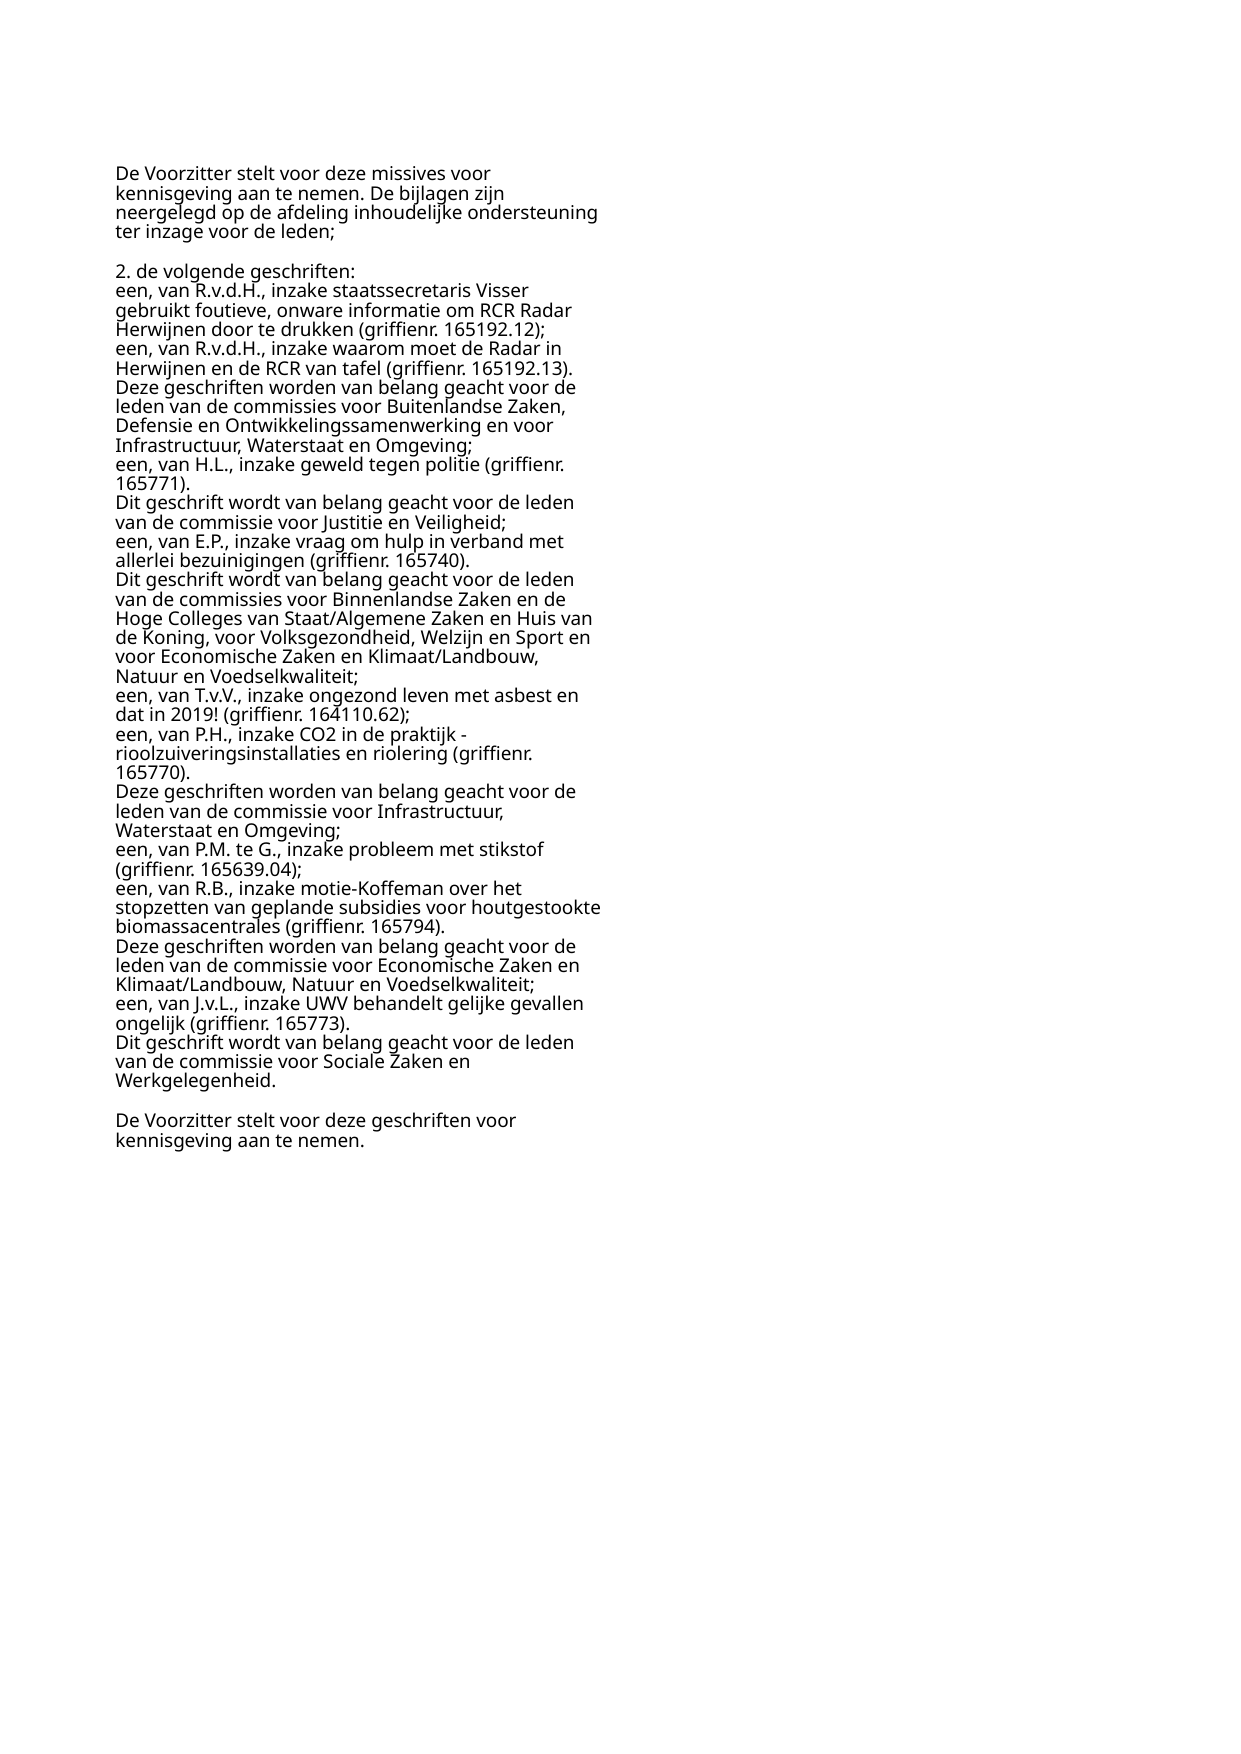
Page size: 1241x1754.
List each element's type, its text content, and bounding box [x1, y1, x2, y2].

text een, van R.B., inzake motie-Koffeman over het stopzetten van geplande subsidies voor houtgestookte biomassacentrales (griffienr. 165794). [115, 880, 605, 938]
text Deze geschriften worden van belang geacht voor de leden van de commissie voor Infrastructuur, Waterstaat en Omgeving; [115, 783, 605, 841]
text Dit geschrift wordt van belang geacht voor de leden van de commissie voor Justitie en Veiligheid; [115, 494, 605, 533]
text Dit geschrift wordt van belang geacht voor de leden van de commissie voor Sociale Zaken en Werkgelegenheid. [115, 1034, 605, 1092]
text Deze geschriften worden van belang geacht voor de leden van de commissies voor Buitenlandse Zaken, Defensie en Ontwikkelingssamenwerking en voor Infrastructuur, Waterstaat en Omgeving; [115, 379, 605, 456]
text Deze geschriften worden van belang geacht voor de leden van de commissie voor Economische Zaken en Klimaat/Landbouw, Natuur en Voedselkwaliteit; [115, 938, 605, 995]
text De Voorzitter stelt voor deze geschriften voor kennisgeving aan te nemen. [115, 1112, 605, 1151]
text een, van P.H., inzake CO2 in de praktijk - rioolzuiveringsinstallaties en riolering (griffienr. 165770). [115, 726, 605, 783]
text een, van J.v.L., inzake UWV behandelt gelijke gevallen ongelijk (griffienr. 165773). [115, 995, 605, 1034]
text een, van R.v.d.H., inzake staatssecretaris Visser gebruikt foutieve, onware informatie om RCR Radar Herwijnen door te drukken (griffienr. 165192.12); [115, 282, 605, 340]
text De Voorzitter stelt voor deze missives voor kennisgeving aan te nemen. De bijlagen zijn neergelegd op de afdeling inhoudelijke ondersteuning ter inzage voor de leden; [115, 165, 605, 242]
text een, van T.v.V., inzake ongezond leven met asbest en dat in 2019! (griffienr. 164110.62); [115, 687, 605, 726]
text 2. de volgende geschriften: [115, 263, 605, 282]
text Dit geschrift wordt van belang geacht voor de leden van de commissies voor Binnenlandse Zaken en de Hoge Colleges van Staat/Algemene Zaken en Huis van de Koning, voor Volksgezondheid, Welzijn en Sport en voor Economische Zaken en Klimaat/Landbouw, Natuur en Voedselkwaliteit; [115, 571, 605, 687]
text een, van R.v.d.H., inzake waarom moet de Radar in Herwijnen en de RCR van tafel (griffienr. 165192.13). [115, 340, 605, 379]
text een, van H.L., inzake geweld tegen politie (griffienr. 165771). [115, 456, 605, 494]
text een, van E.P., inzake vraag om hulp in verband met allerlei bezuinigingen (griffienr. 165740). [115, 533, 605, 571]
text een, van P.M. te G., inzake probleem met stikstof (griffienr. 165639.04); [115, 841, 605, 880]
